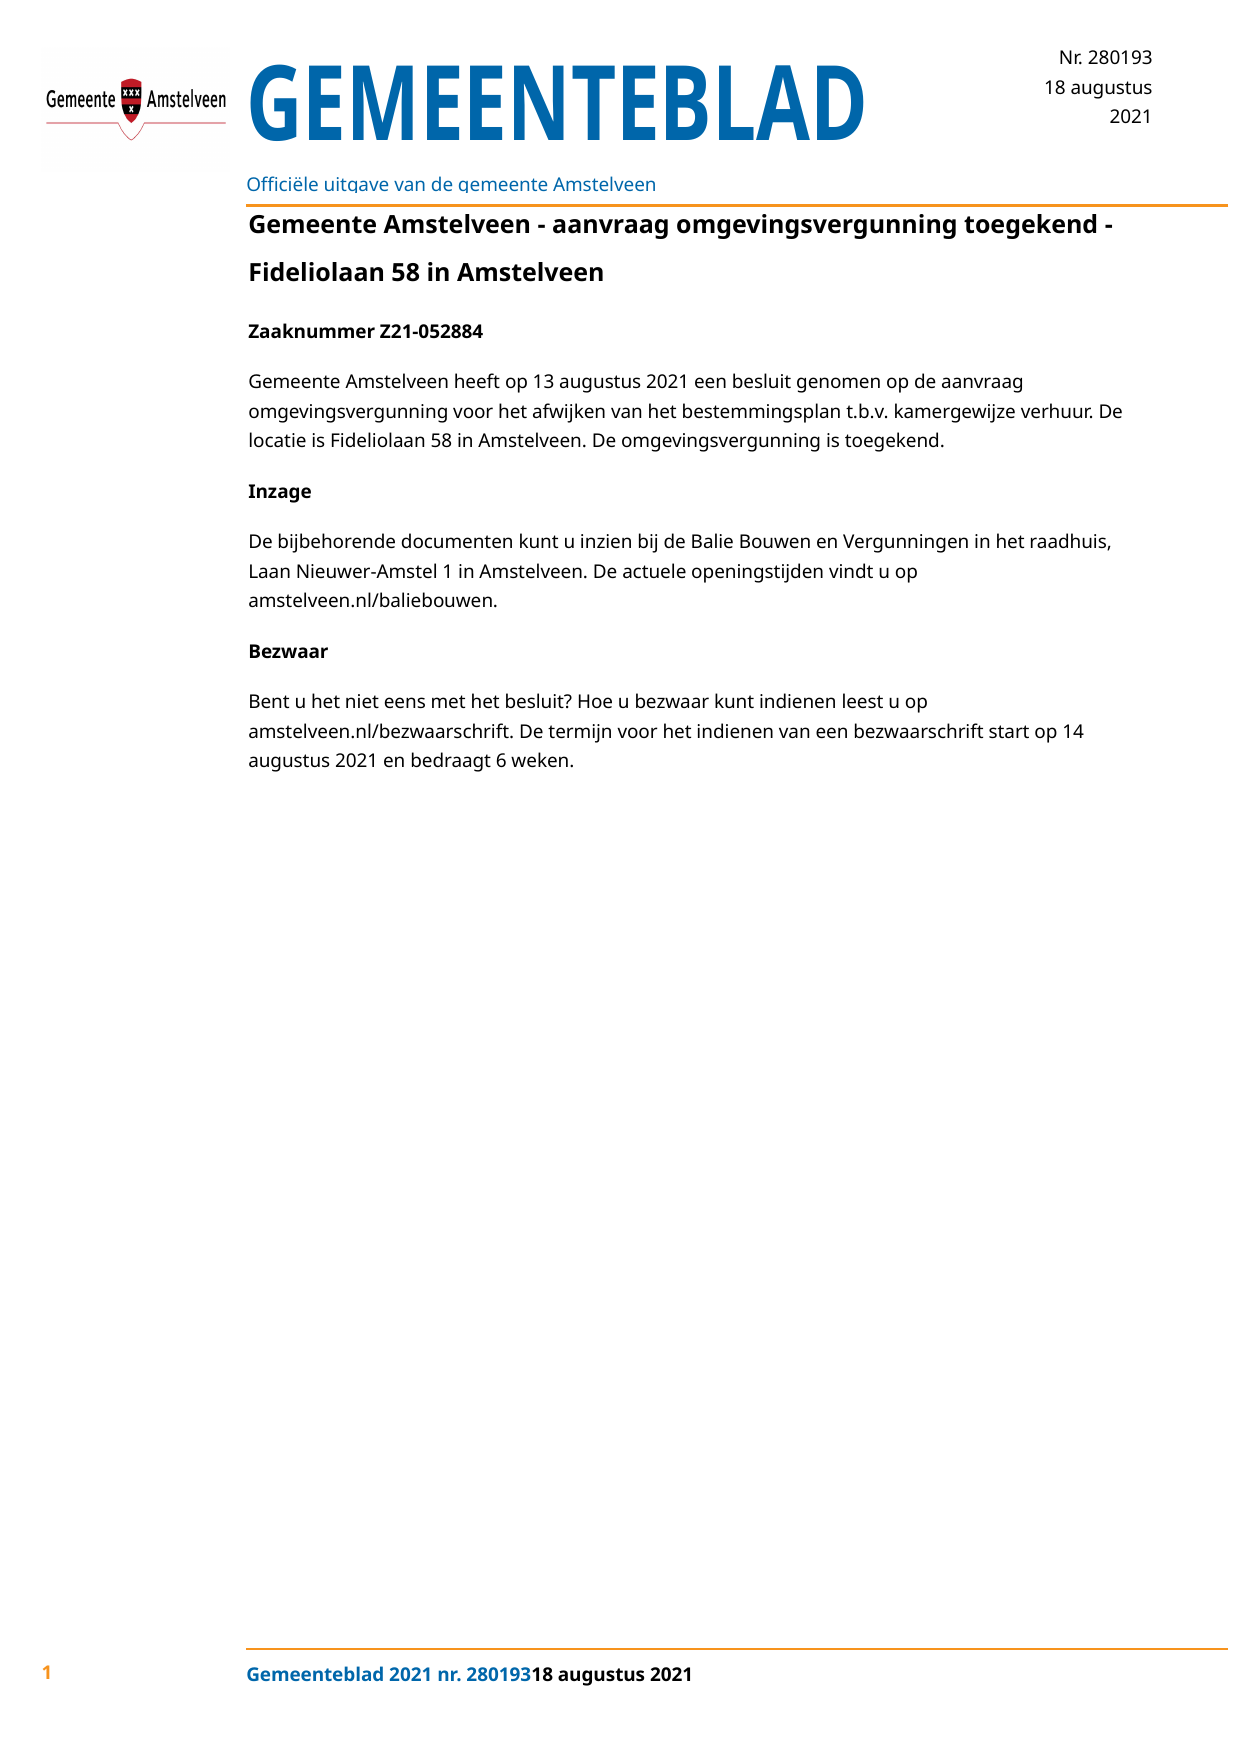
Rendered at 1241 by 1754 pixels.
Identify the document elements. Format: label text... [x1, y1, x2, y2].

text Gemeente Amstelveen - aanvraag omgevingsvergunning toegekend - Fideliolaan 58 in Amstelveen [248, 207, 1152, 288]
text Bezwaar [248, 638, 1152, 664]
picture [41, 47, 231, 172]
text Gemeente Amstelveen heeft op 13 augustus 2021 een besluit genomen op de aanvraag omgevingsvergunning voor het afwijken van het bestemmingsplan t.b.v. kamergewijze verhuur. De locatie is Fideliolaan 58 in Amstelveen. De omgevingsvergunning is toegekend. [248, 368, 1152, 453]
text Bent u het niet eens met het besluit? Hoe u bezwaar kunt indienen leest u op amstelveen.nl/bezwaarschrift. De termijn voor het indienen van een bezwaarschrift start op 14 augustus 2021 en bedraagt 6 weken. [248, 688, 1152, 773]
text Zaaknummer Z21-052884 [248, 318, 1152, 344]
text De bijbehorende documenten kunt u inzien bij de Balie Bouwen en Vergunningen in het raadhuis, Laan Nieuwer-Amstel 1 in Amstelveen. De actuele openingstijden vindt u op amstelveen.nl/baliebouwen. [248, 528, 1152, 613]
text Inzage [248, 478, 1152, 504]
